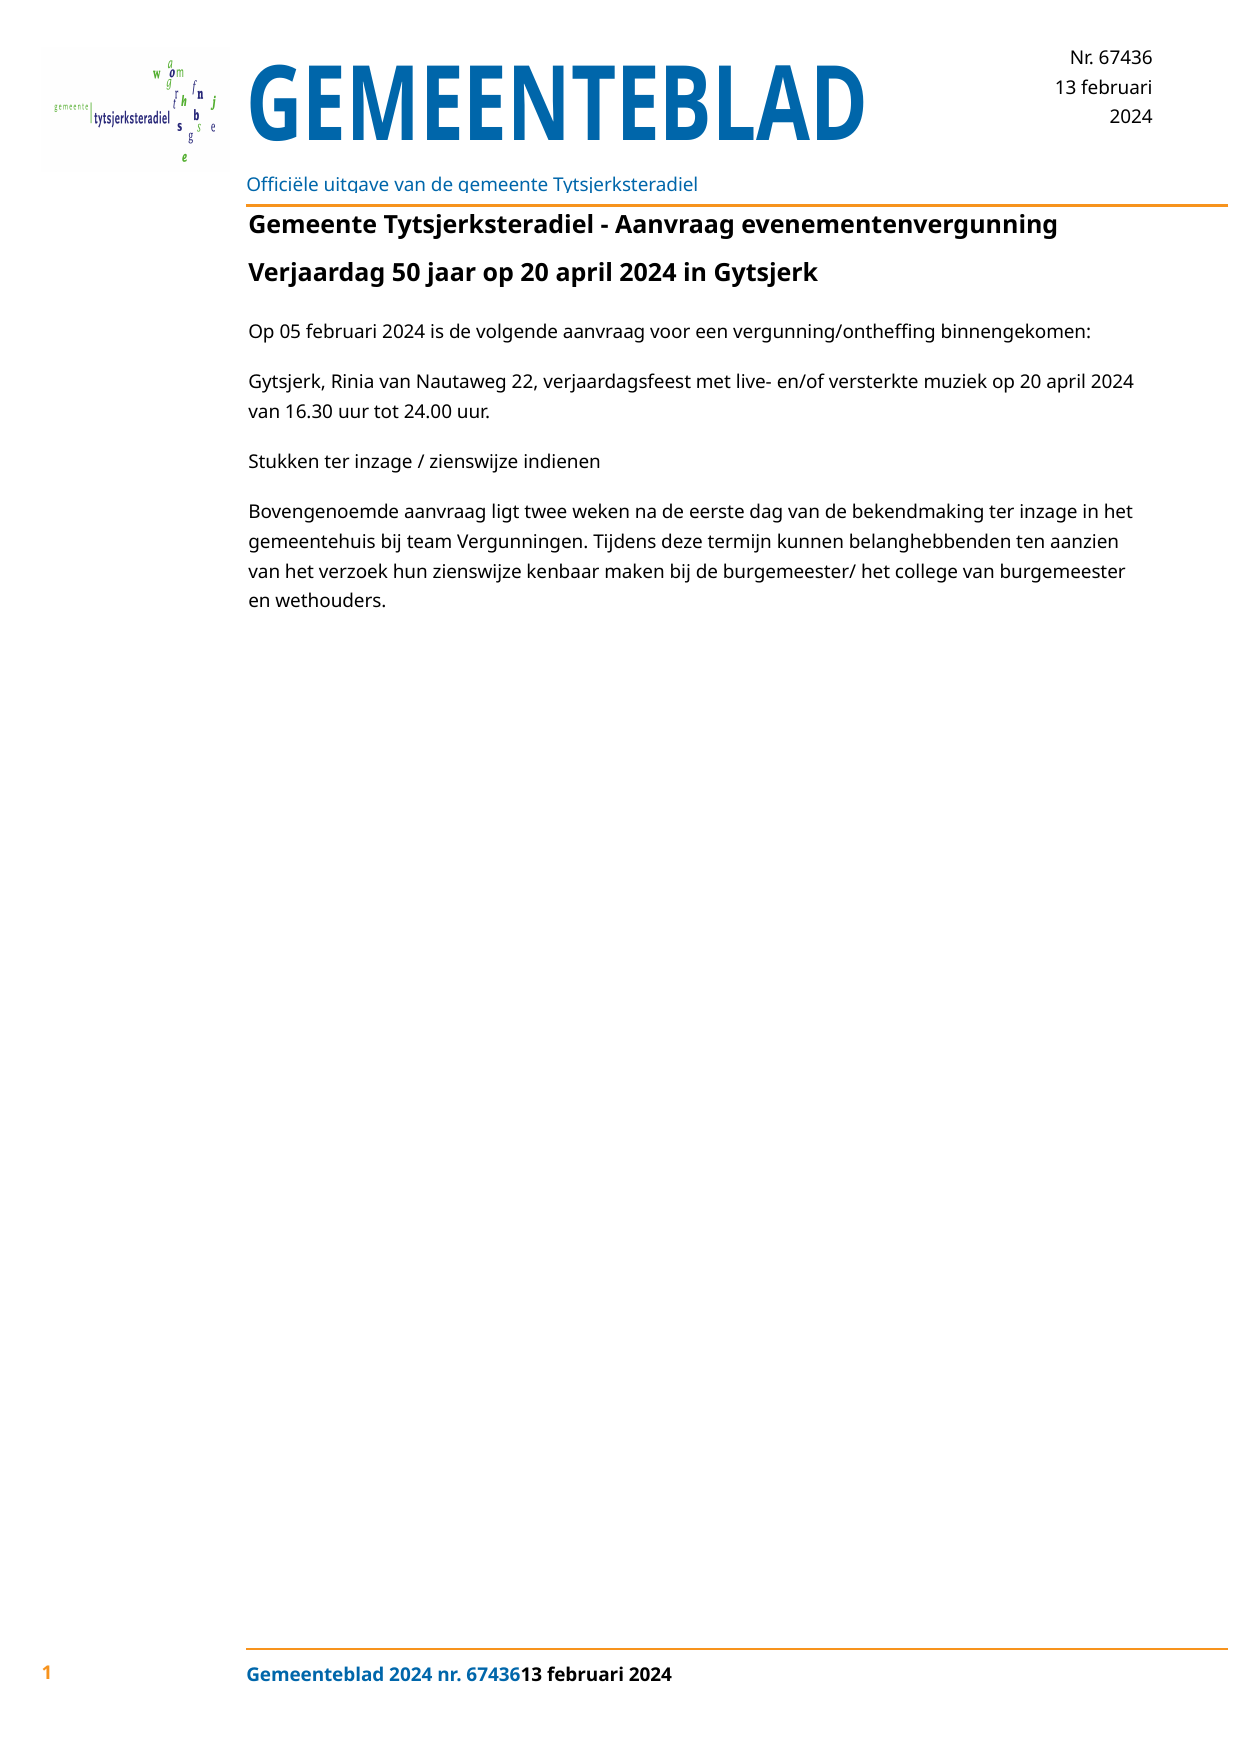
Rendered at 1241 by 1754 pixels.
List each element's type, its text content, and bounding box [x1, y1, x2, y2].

text Op 05 februari 2024 is de volgende aanvraag voor een vergunning/ontheffing binnengekomen: [248, 318, 1152, 344]
text Bovengenoemde aanvraag ligt twee weken na de eerste dag van de bekendmaking ter inzage in het gemeentehuis bij team Vergunningen. Tijdens deze termijn kunnen belanghebbenden ten aanzien van het verzoek hun zienswijze kenbaar maken bij de burgemeester/ het college van burgemeester en wethouders. [248, 499, 1152, 613]
text Gytsjerk, Rinia van Nautaweg 22, verjaardagsfeest met live- en/of versterkte muziek op 20 april 2024 van 16.30 uur tot 24.00 uur. [248, 368, 1152, 424]
text Gemeente Tytsjerksteradiel - Aanvraag evenementenvergunning Verjaardag 50 jaar op 20 april 2024 in Gytsjerk [248, 207, 1152, 288]
text Stukken ter inzage / zienswijze indienen [248, 448, 1152, 474]
picture [41, 47, 231, 172]
